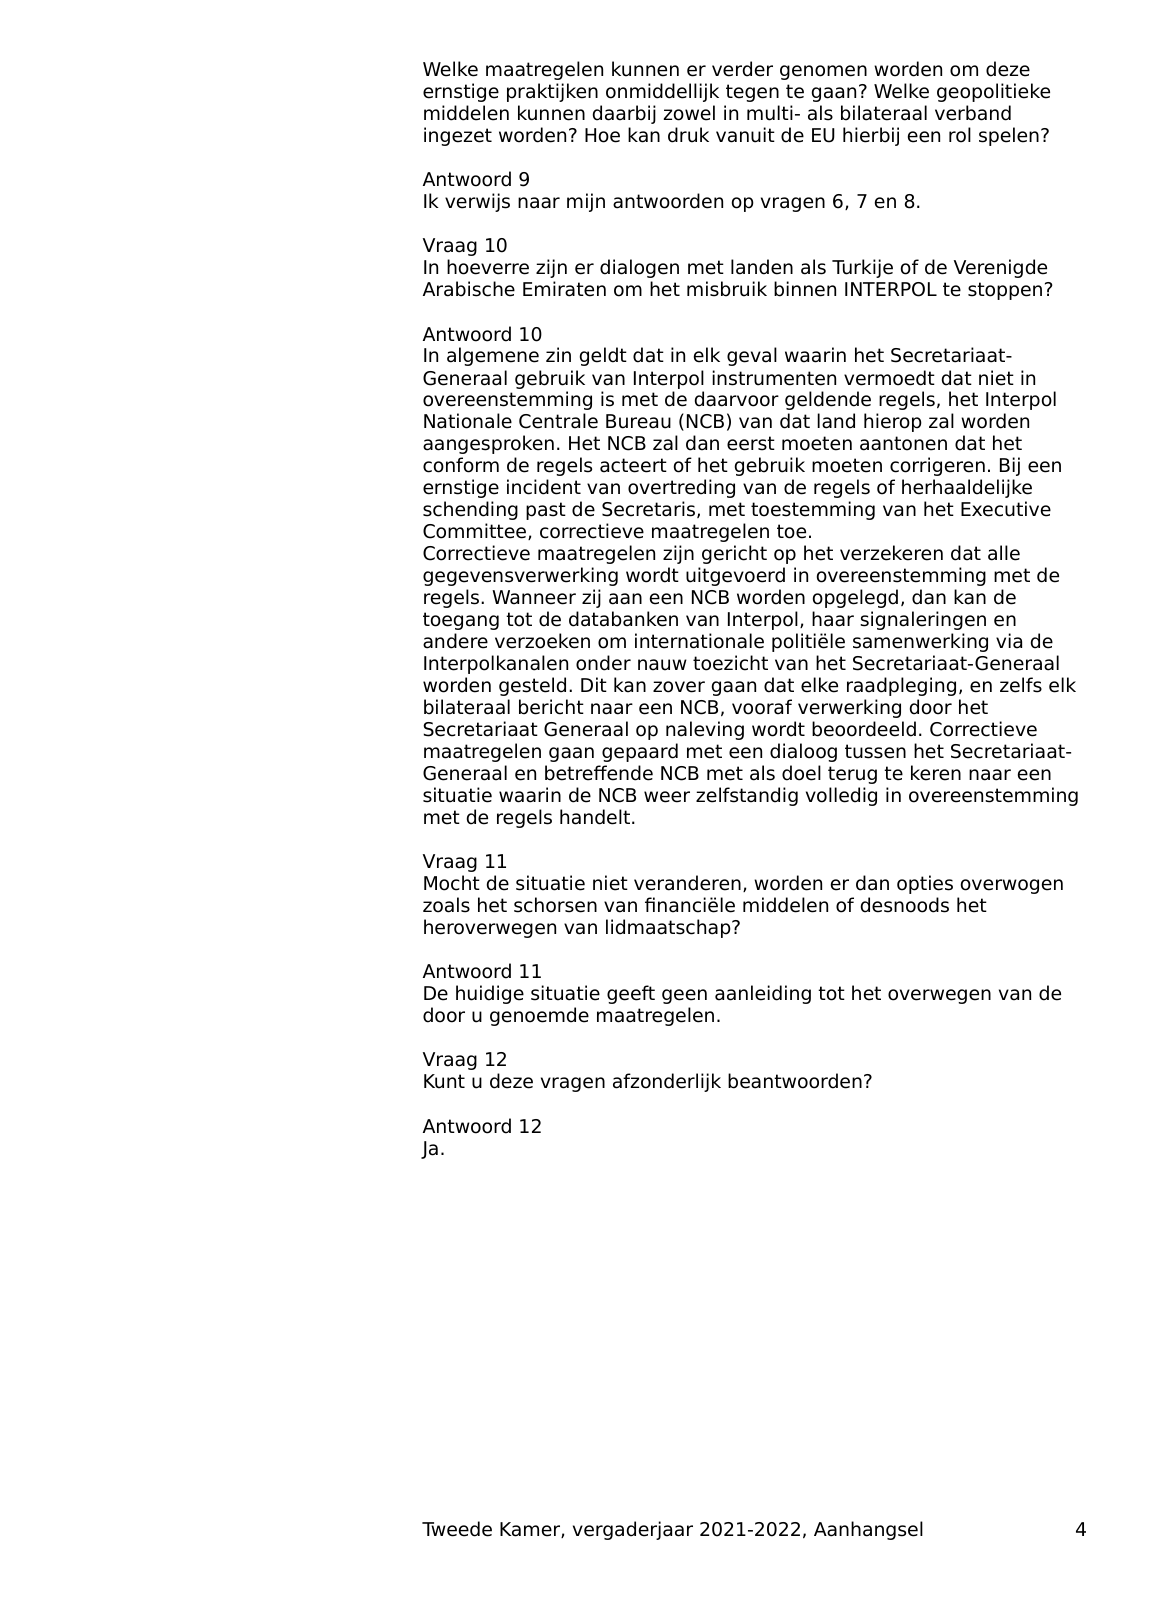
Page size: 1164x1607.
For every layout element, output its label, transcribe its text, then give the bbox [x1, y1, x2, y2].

text Ja. [422, 1137, 1087, 1159]
text Vraag 10 [422, 235, 1087, 257]
text Vraag 11 [422, 851, 1087, 873]
text Mocht de situatie niet veranderen, worden er dan opties overwogen zoals het schorsen van financiële middelen of desnoods het heroverwegen van lidmaatschap? [422, 873, 1087, 939]
text Vraag 12 [422, 1049, 1087, 1071]
text De huidige situatie geeft geen aanleiding tot het overwegen van de door u genoemde maatregelen. [422, 983, 1087, 1027]
text Kunt u deze vragen afzonderlijk beantwoorden? [422, 1071, 1087, 1093]
text Ik verwijs naar mijn antwoorden op vragen 6, 7 en 8. [422, 191, 1087, 213]
text Antwoord 10 [422, 323, 1087, 345]
text In hoeverre zijn er dialogen met landen als Turkije of de Verenigde Arabische Emiraten om het misbruik binnen INTERPOL te stoppen? [422, 257, 1087, 301]
text Antwoord 9 [422, 169, 1087, 191]
text In algemene zin geldt dat in elk geval waarin het Secretariaat-Generaal gebruik van Interpol instrumenten vermoedt dat niet in overeenstemming is met de daarvoor geldende regels, het Interpol Nationale Centrale Bureau (NCB) van dat land hierop zal worden aangesproken. Het NCB zal dan eerst moeten aantonen dat het conform de regels acteert of het gebruik moeten corrigeren. Bij een ernstige incident van overtreding van de regels of herhaaldelijke schending past de Secretaris, met toestemming van het Executive Committee, correctieve maatregelen toe. [422, 345, 1087, 543]
text Antwoord 12 [422, 1116, 1087, 1137]
text Correctieve maatregelen zijn gericht op het verzekeren dat alle gegevensverwerking wordt uitgevoerd in overeenstemming met de regels. Wanneer zij aan een NCB worden opgelegd, dan kan de toegang tot de databanken van Interpol, haar signaleringen en andere verzoeken om internationale politiële samenwerking via de Interpolkanalen onder nauw toezicht van het Secretariaat-Generaal worden gesteld. Dit kan zover gaan dat elke raadpleging, en zelfs elk bilateraal bericht naar een NCB, vooraf verwerking door het Secretariaat Generaal op naleving wordt beoordeeld. Correctieve maatregelen gaan gepaard met een dialoog tussen het Secretariaat-Generaal en betreffende NCB met als doel terug te keren naar een situatie waarin de NCB weer zelfstandig volledig in overeenstemming met de regels handelt. [422, 543, 1087, 829]
text Antwoord 11 [422, 961, 1087, 983]
text Welke maatregelen kunnen er verder genomen worden om deze ernstige praktijken onmiddellijk tegen te gaan? Welke geopolitieke middelen kunnen daarbij zowel in multi- als bilateraal verband ingezet worden? Hoe kan druk vanuit de EU hierbij een rol spelen? [422, 59, 1087, 147]
